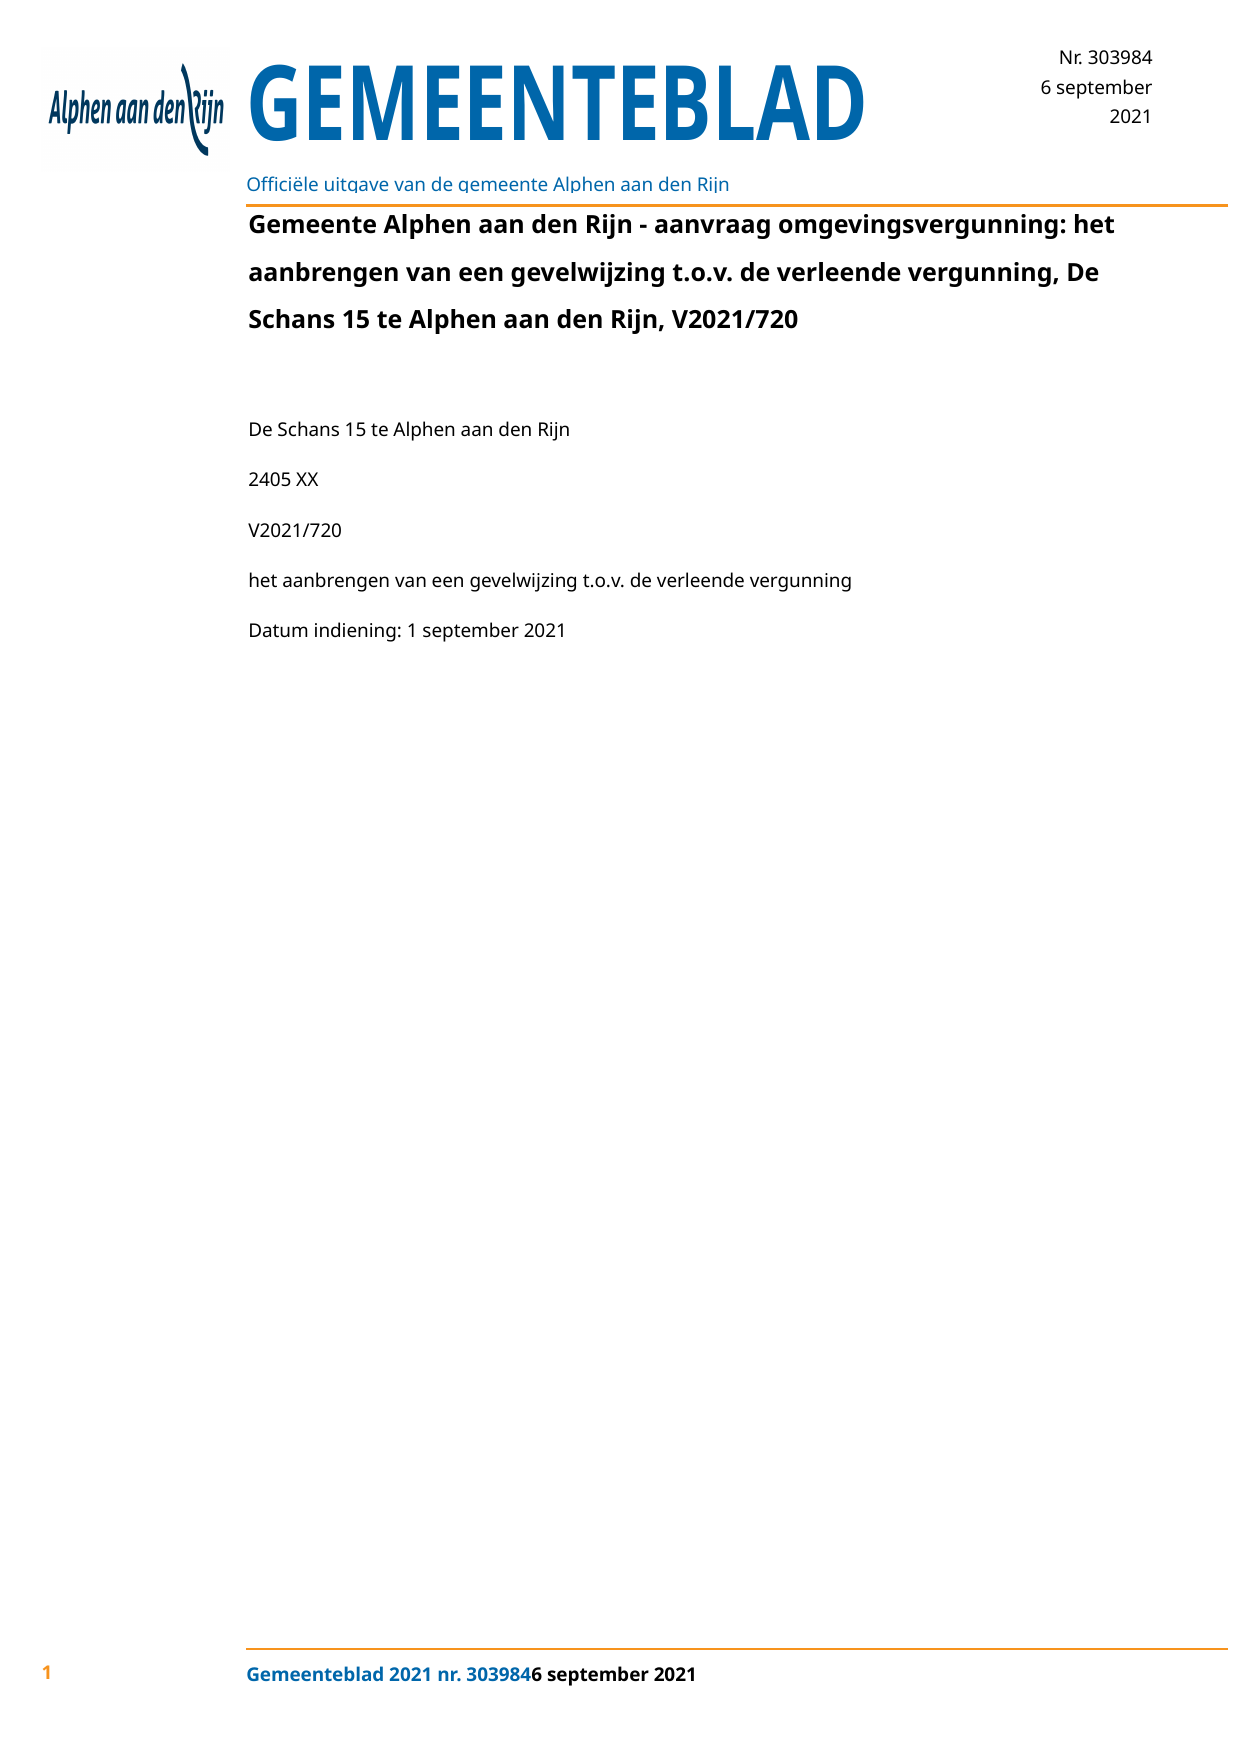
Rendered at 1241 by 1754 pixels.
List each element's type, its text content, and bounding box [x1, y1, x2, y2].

text De Schans 15 te Alphen aan den Rijn [248, 416, 1152, 442]
text Datum indiening: 1 september 2021 [248, 618, 1152, 643]
text V2021/720 [248, 517, 1152, 542]
text het aanbrengen van een gevelwijzing t.o.v. de verleende vergunning [248, 567, 1152, 593]
text Gemeente Alphen aan den Rijn - aanvraag omgevingsvergunning: het aanbrengen van een gevelwijzing t.o.v. de verleende vergunning, De Schans 15 te Alphen aan den Rijn, V2021/720 [248, 207, 1152, 336]
text 2405 XX [248, 466, 1152, 492]
picture [41, 47, 231, 172]
